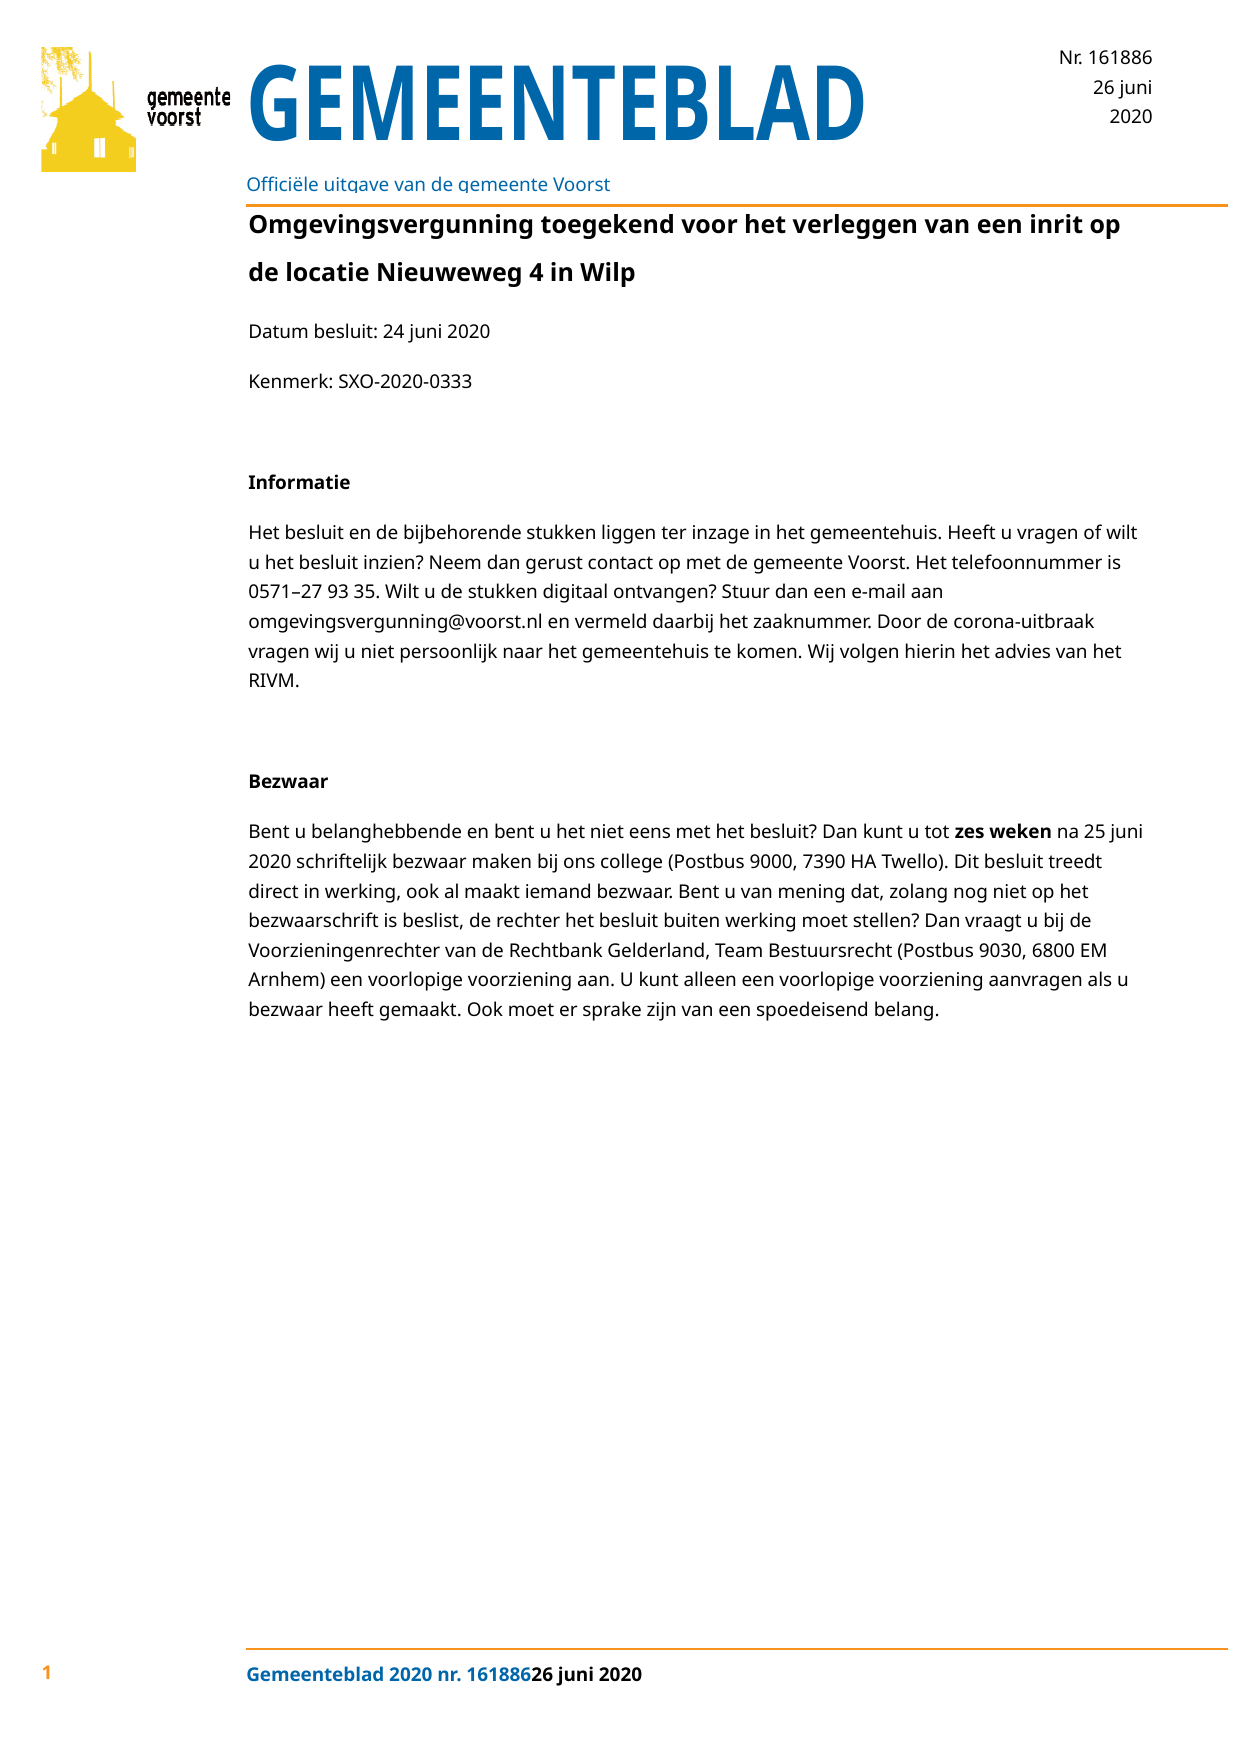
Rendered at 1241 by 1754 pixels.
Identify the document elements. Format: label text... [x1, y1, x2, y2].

text Bezwaar [248, 768, 1152, 794]
picture [41, 47, 231, 172]
text Informatie [248, 469, 1152, 495]
text Het besluit en de bijbehorende stukken liggen ter inzage in het gemeentehuis. Heeft u vragen of wilt u het besluit inzien? Neem dan gerust contact op met de gemeente Voorst. Het telefoonnummer is 0571–27 93 35. Wilt u de stukken digitaal ontvangen? Stuur dan een e-mail aan omgevingsvergunning@voorst.nl en vermeld daarbij het zaaknummer. Door de corona-uitbraak vragen wij u niet persoonlijk naar het gemeentehuis te komen. Wij volgen hierin het advies van het RIVM. [248, 519, 1152, 693]
text Kenmerk: SXO-2020-0333 [248, 368, 1152, 394]
text Omgevingsvergunning toegekend voor het verleggen van een inrit op de locatie Nieuweweg 4 in Wilp [248, 207, 1152, 288]
text Bent u belanghebbende en bent u het niet eens met het besluit? Dan kunt u tot zes weken na 25 juni 2020 schriftelijk bezwaar maken bij ons college (Postbus 9000, 7390 HA Twello). Dit besluit treedt direct in werking, ook al maakt iemand bezwaar. Bent u van mening dat, zolang nog niet op het bezwaarschrift is beslist, de rechter het besluit buiten werking moet stellen? Dan vraagt u bij de Voorzieningenrechter van de Rechtbank Gelderland, Team Bestuursrecht (Postbus 9030, 6800 EM Arnhem) een voorlopige voorziening aan. U kunt alleen een voorlopige voorziening aanvragen als u bezwaar heeft gemaakt. Ook moet er sprake zijn van een spoedeisend belang. [248, 819, 1152, 1022]
text Datum besluit: 24 juni 2020 [248, 318, 1152, 344]
